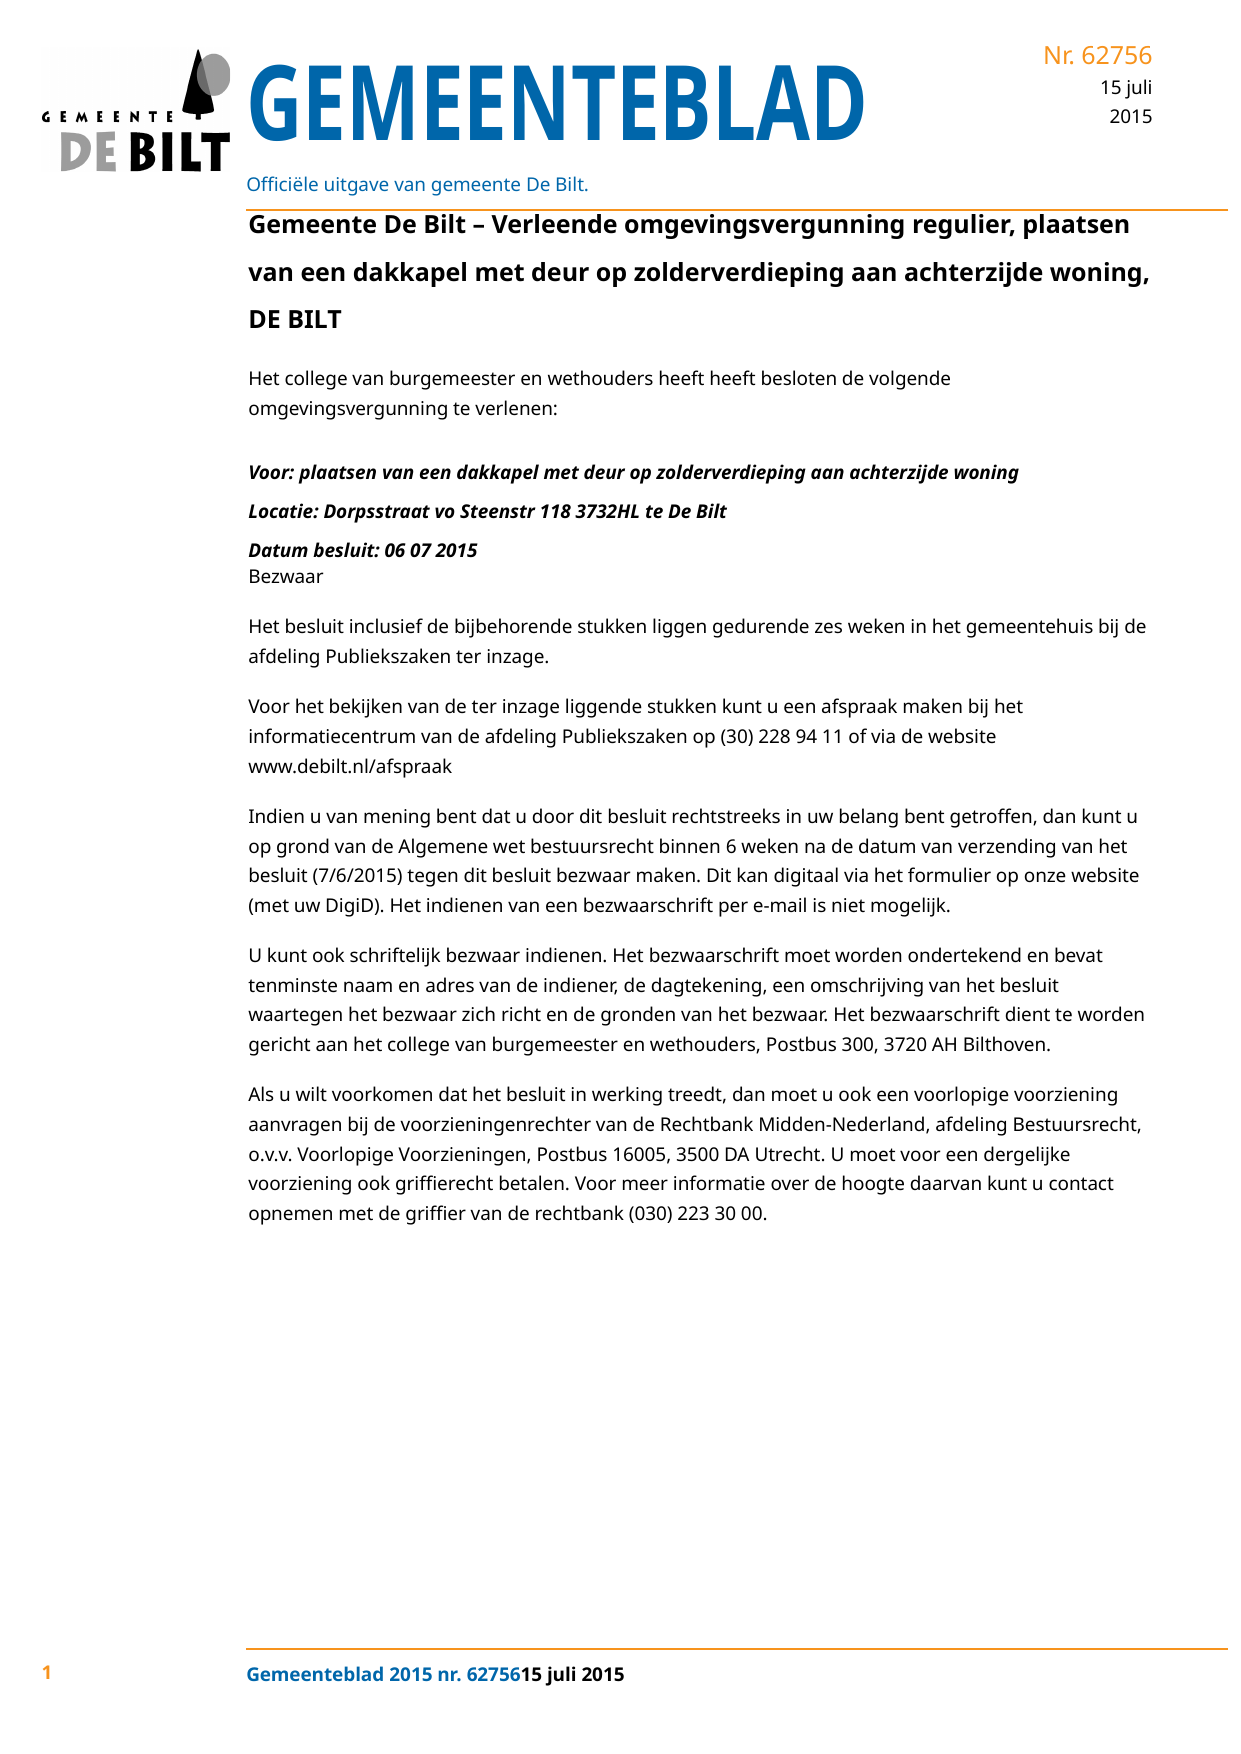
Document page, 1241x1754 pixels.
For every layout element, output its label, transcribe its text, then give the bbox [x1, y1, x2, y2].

text Locatie: Dorpsstraat vo Steenstr 118 3732HL te De Bilt [248, 498, 1152, 524]
text Bezwaar [248, 563, 1152, 589]
text Datum besluit: 06 07 2015 [248, 538, 1152, 563]
text Voor het bekijken van de ter inzage liggende stukken kunt u een afspraak maken bij het informatiecentrum van de afdeling Publiekszaken op (30) 228 94 11 of via de website www.debilt.nl/afspraak [248, 694, 1152, 779]
text Als u wilt voorkomen dat het besluit in werking treedt, dan moet u ook een voorlopige voorziening aanvragen bij de voorzieningenrechter van de Rechtbank Midden-Nederland, afdeling Bestuursrecht, o.v.v. Voorlopige Voorzieningen, Postbus 16005, 3500 DA Utrecht. U moet voor een dergelijke voorziening ook griffierecht betalen. Voor meer informatie over de hoogte daarvan kunt u contact opnemen met de griffier van de rechtbank (030) 223 30 00. [248, 1082, 1152, 1226]
text Voor: plaatsen van een dakkapel met deur op zolderverdieping aan achterzijde woning [248, 459, 1152, 485]
text Het besluit inclusief de bijbehorende stukken liggen gedurende zes weken in het gemeentehuis bij de afdeling Publiekszaken ter inzage. [248, 614, 1152, 669]
text Indien u van mening bent dat u door dit besluit rechtstreeks in uw belang bent getroffen, dan kunt u op grond van de Algemene wet bestuursrecht binnen 6 weken na de datum van verzending van het besluit (7/6/2015) tegen dit besluit bezwaar maken. Dit kan digitaal via het formulier op onze website (met uw DigiD). Het indienen van een bezwaarschrift per e-mail is niet mogelijk. [248, 803, 1152, 918]
text U kunt ook schriftelijk bezwaar indienen. Het bezwaarschrift moet worden ondertekend en bevat tenminste naam en adres van de indiener, de dagtekening, een omschrijving van het besluit waartegen het bezwaar zich richt en de gronden van het bezwaar. Het bezwaarschrift dient te worden gericht aan het college van burgemeester en wethouders, Postbus 300, 3720 AH Bilthoven. [248, 942, 1152, 1057]
picture [41, 47, 231, 172]
text Het college van burgemeester en wethouders heeft heeft besloten de volgende omgevingsvergunning te verlenen: [248, 366, 1152, 421]
text Gemeente De Bilt – Verleende omgevingsvergunning regulier, plaatsen van een dakkapel met deur op zolderverdieping aan achterzijde woning, DE BILT [248, 211, 1152, 336]
